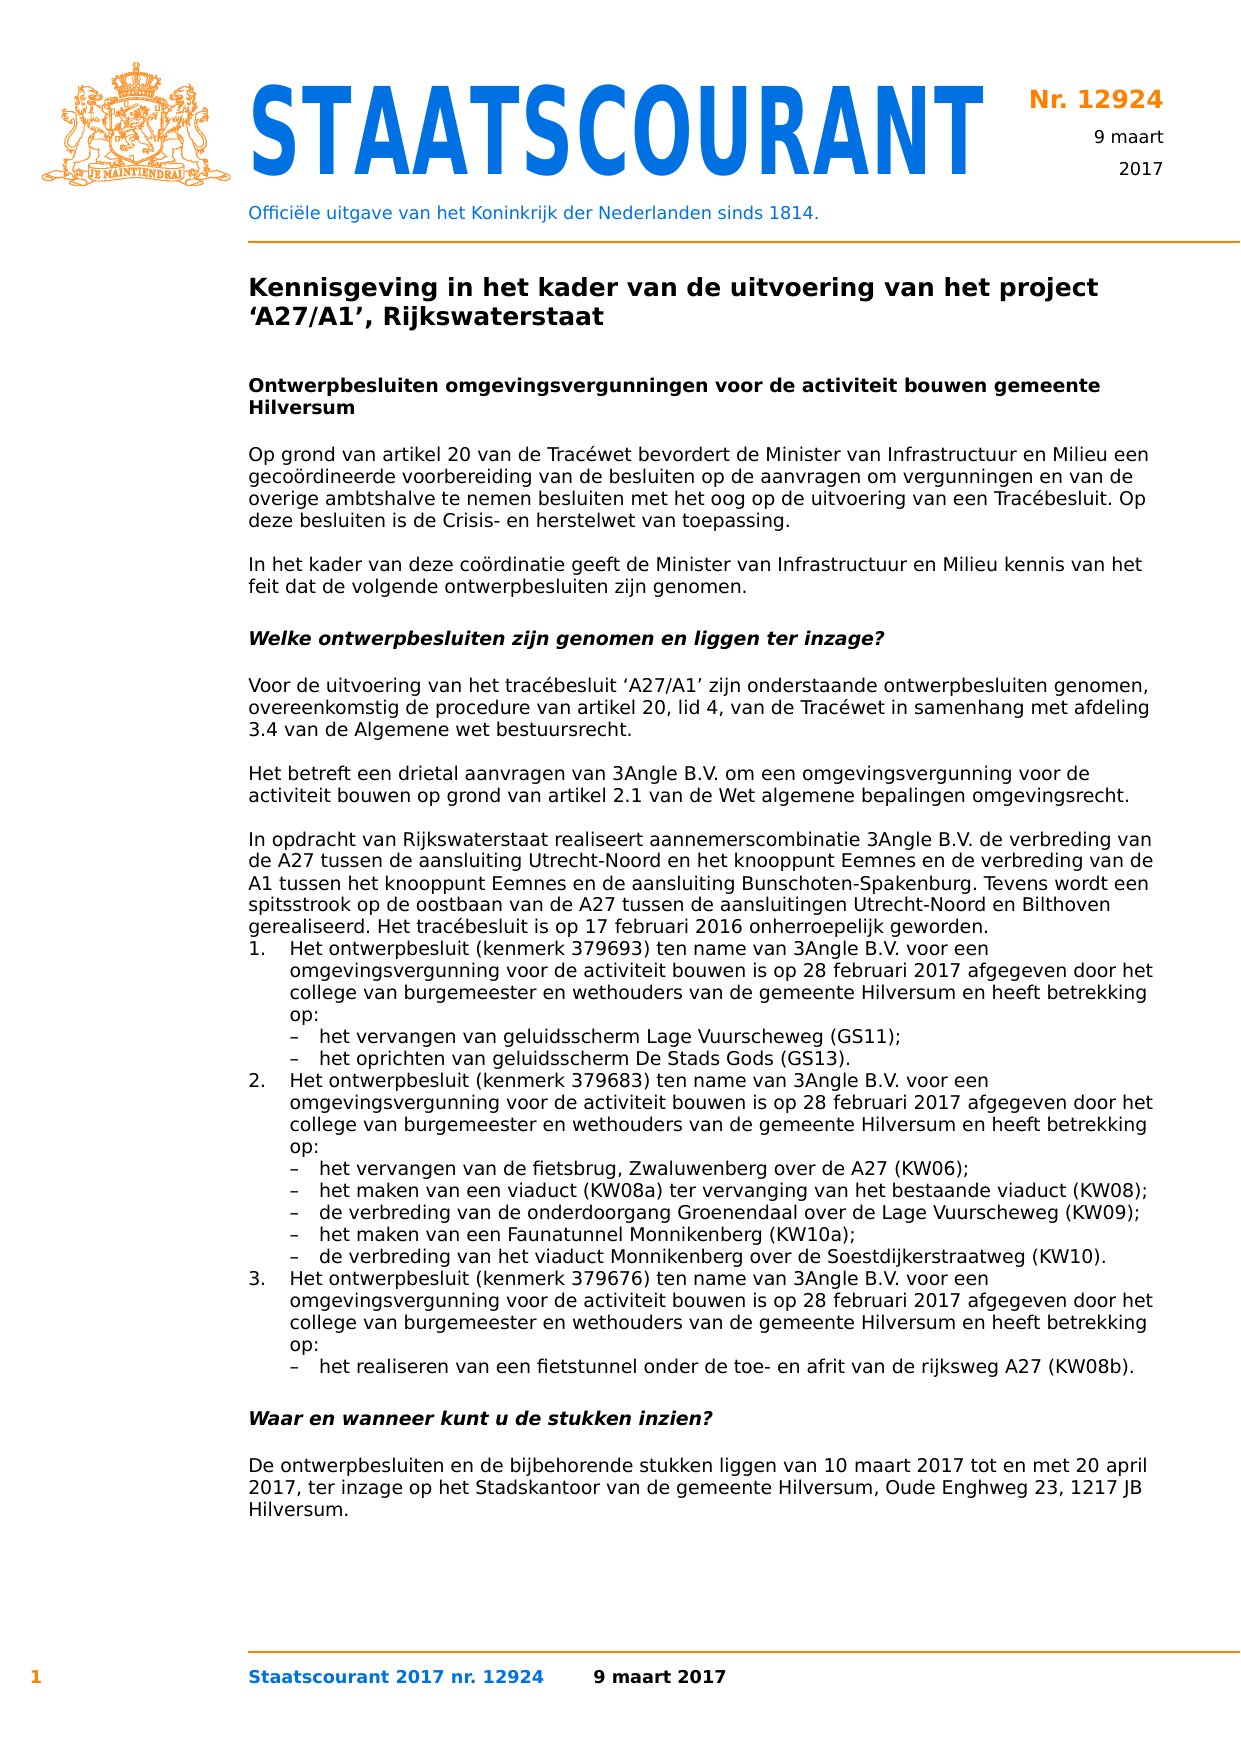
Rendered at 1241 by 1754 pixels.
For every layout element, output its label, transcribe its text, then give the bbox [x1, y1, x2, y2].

text In het kader van deze coördinatie geeft de Minister van Infrastructuur en Milieu kennis van het feit dat de volgende ontwerpbesluiten zijn genomen. [248, 554, 1163, 598]
text Het betreft een drietal aanvragen van 3Angle B.V. om een omgevingsvergunning voor de activiteit bouwen op grond van artikel 2.1 van de Wet algemene bepalingen omgevingsrecht. [248, 763, 1163, 807]
table_header STAATSCOURANT [248, 62, 998, 203]
picture [41, 62, 231, 186]
text – de verbreding van de onderdoorgang Groenendaal over de Lage Vuurscheweg (KW09); [289, 1202, 1163, 1224]
text – het oprichten van geluidsscherm De Stads Gods (GS13). [289, 1048, 1163, 1070]
text – het vervangen van de fietsbrug, Zwaluwenberg over de A27 (KW06); [289, 1158, 1163, 1180]
table_cell 9 maart [998, 121, 1240, 153]
text De ontwerpbesluiten en de bijbehorende stukken liggen van 10 maart 2017 tot en met 20 april 2017, ter inzage op het Stadskantoor van de gemeente Hilversum, Oude Enghweg 23, 1217 JB Hilversum. [248, 1455, 1163, 1521]
table_header [25, 62, 248, 241]
text 1. Het ontwerpbesluit (kenmerk 379693) ten name van 3Angle B.V. voor een omgevingsvergunning voor de activiteit bouwen is op 28 februari 2017 afgegeven door het college van burgemeester en wethouders van de gemeente Hilversum en heeft betrekking op: [248, 938, 1163, 1026]
text Op grond van artikel 20 van de Tracéwet bevordert de Minister van Infrastructuur en Milieu een gecoördineerde voorbereiding van de besluiten op de aanvragen om vergunningen en van de overige ambtshalve te nemen besluiten met het oog op de uitvoering van een Tracébesluit. Op deze besluiten is de Crisis- en herstelwet van toepassing. [248, 444, 1163, 532]
table_header Nr. 12924 [998, 62, 1240, 121]
text – het realiseren van een fietstunnel onder de toe- en afrit van de rijksweg A27 (KW08b). [289, 1356, 1163, 1378]
subtitle Welke ontwerpbesluiten zijn genomen en liggen ter inzage? [248, 628, 1163, 650]
subtitle Waar en wanneer kunt u de stukken inzien? [248, 1408, 1163, 1430]
text Voor de uitvoering van het tracébesluit ‘A27/A1’ zijn onderstaande ontwerpbesluiten genomen, overeenkomstig de procedure van artikel 20, lid 4, van de Tracéwet in samenhang met afdeling 3.4 van de Algemene wet bestuursrecht. [248, 675, 1163, 741]
text In opdracht van Rijkswaterstaat realiseert aannemerscombinatie 3Angle B.V. de verbreding van de A27 tussen de aansluiting Utrecht-Noord en het knooppunt Eemnes en de verbreding van de A1 tussen het knooppunt Eemnes en de aansluiting Bunschoten-Spakenburg. Tevens wordt een spitsstrook op de oostbaan van de A27 tussen de aansluitingen Utrecht-Noord en Bilthoven gerealiseerd. Het tracébesluit is op 17 februari 2016 onherroepelijk geworden. [248, 828, 1163, 938]
text 3. Het ontwerpbesluit (kenmerk 379676) ten name van 3Angle B.V. voor een omgevingsvergunning voor de activiteit bouwen is op 28 februari 2017 afgegeven door het college van burgemeester en wethouders van de gemeente Hilversum en heeft betrekking op: [248, 1268, 1163, 1356]
text – het vervangen van geluidsscherm Lage Vuurscheweg (GS11); [289, 1026, 1163, 1048]
text – de verbreding van het viaduct Monnikenberg over de Soestdijkerstraatweg (KW10). [289, 1246, 1163, 1268]
text – het maken van een viaduct (KW08a) ter vervanging van het bestaande viaduct (KW08); [289, 1180, 1163, 1202]
table_cell Officiële uitgave van het Koninkrijk der Nederlanden sinds 1814. [248, 203, 1240, 241]
table_cell 2017 [998, 153, 1240, 203]
subtitle Ontwerpbesluiten omgevingsvergunningen voor de activiteit bouwen gemeente Hilversum [248, 375, 1163, 419]
text 2. Het ontwerpbesluit (kenmerk 379683) ten name van 3Angle B.V. voor een omgevingsvergunning voor de activiteit bouwen is op 28 februari 2017 afgegeven door het college van burgemeester en wethouders van de gemeente Hilversum en heeft betrekking op: [248, 1070, 1163, 1158]
text – het maken van een Faunatunnel Monnikenberg (KW10a); [289, 1224, 1163, 1246]
subtitle Kennisgeving in het kader van de uitvoering van het project ‘A27/A1’, Rijkswaterstaat [248, 273, 1163, 331]
